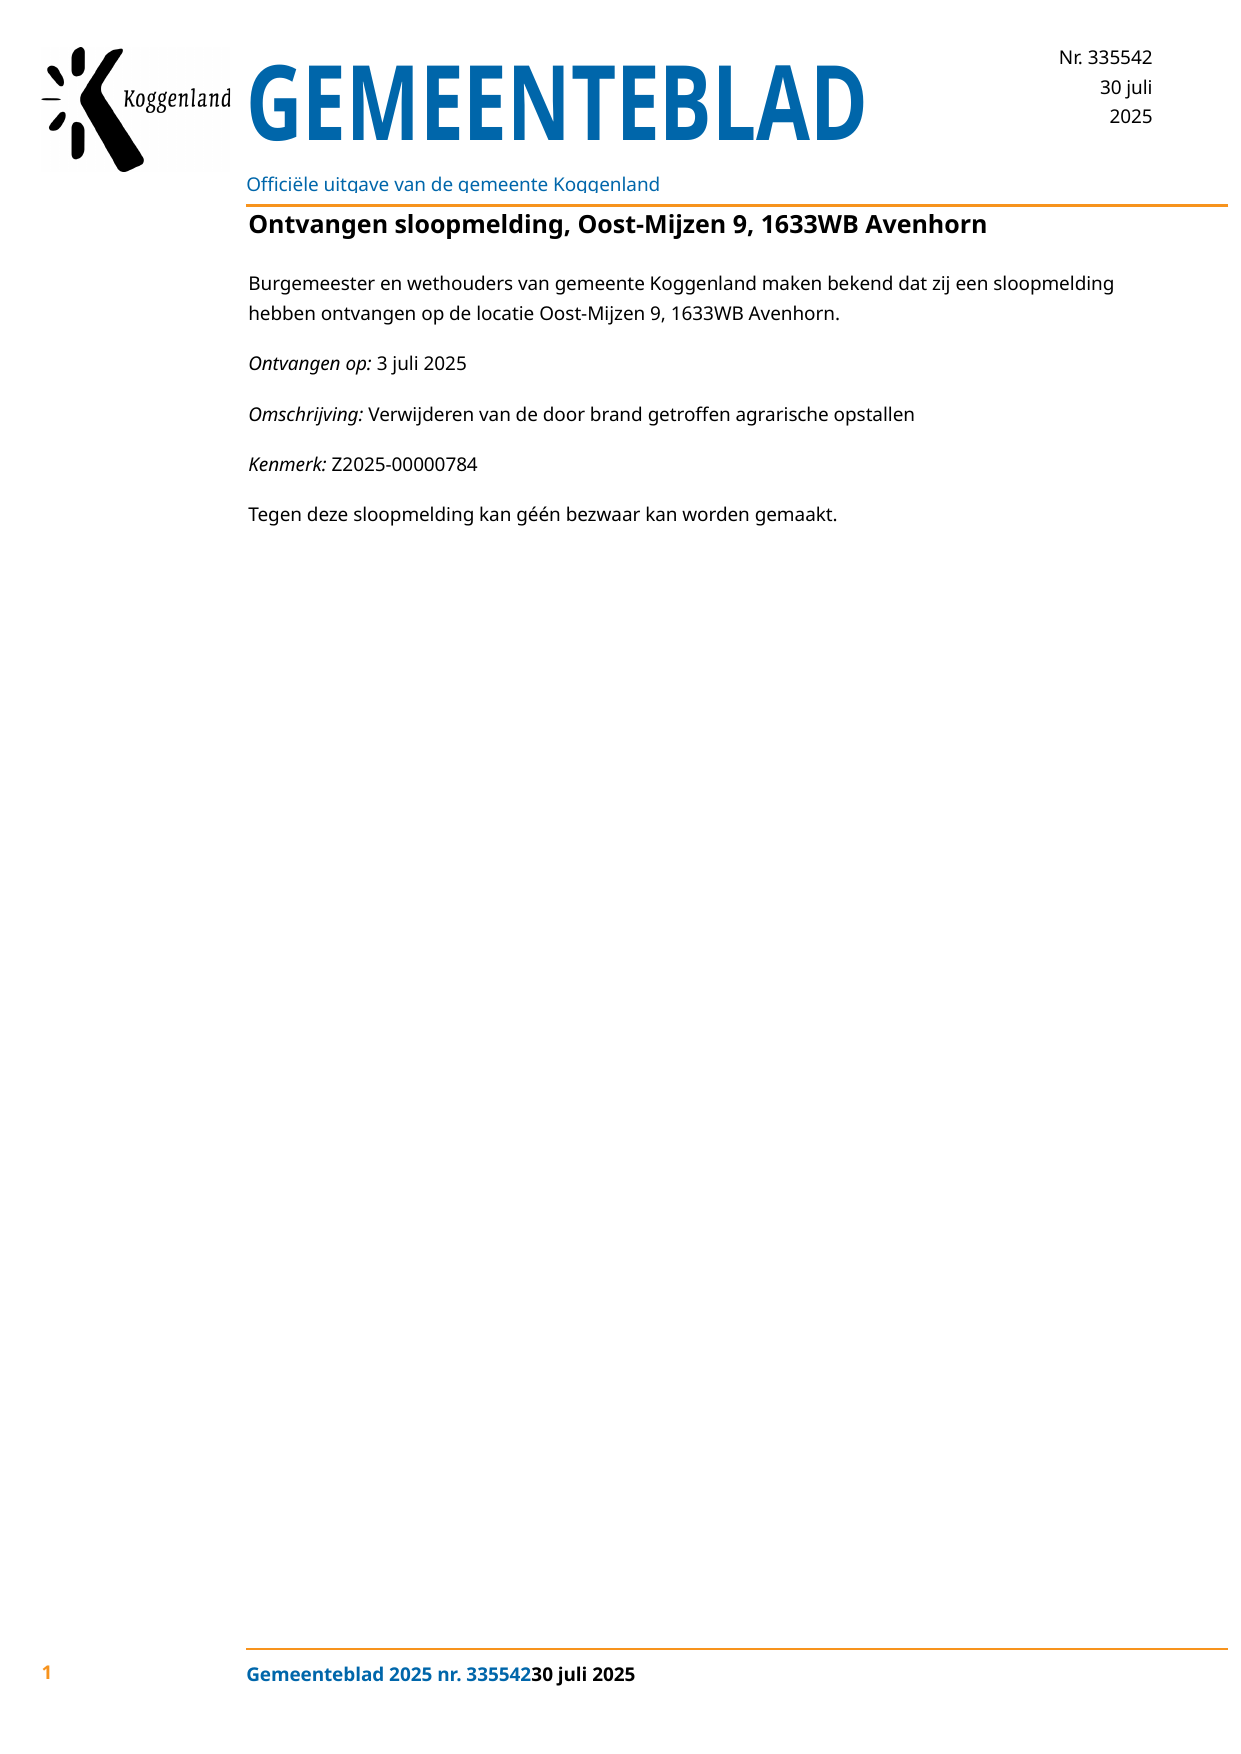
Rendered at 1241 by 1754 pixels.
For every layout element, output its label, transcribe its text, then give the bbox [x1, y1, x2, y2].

picture [41, 47, 231, 172]
text Omschrijving: Verwijderen van de door brand getroffen agrarische opstallen [248, 401, 1152, 426]
text Tegen deze sloopmelding kan géén bezwaar kan worden gemaakt. [248, 502, 1152, 527]
text Kenmerk: Z2025-00000784 [248, 451, 1152, 477]
text Burgemeester en wethouders van gemeente Koggenland maken bekend dat zij een sloopmelding hebben ontvangen op de locatie Oost-Mijzen 9, 1633WB Avenhorn. [248, 270, 1152, 326]
text Ontvangen op: 3 juli 2025 [248, 350, 1152, 376]
text Ontvangen sloopmelding, Oost-Mijzen 9, 1633WB Avenhorn [248, 207, 1152, 241]
